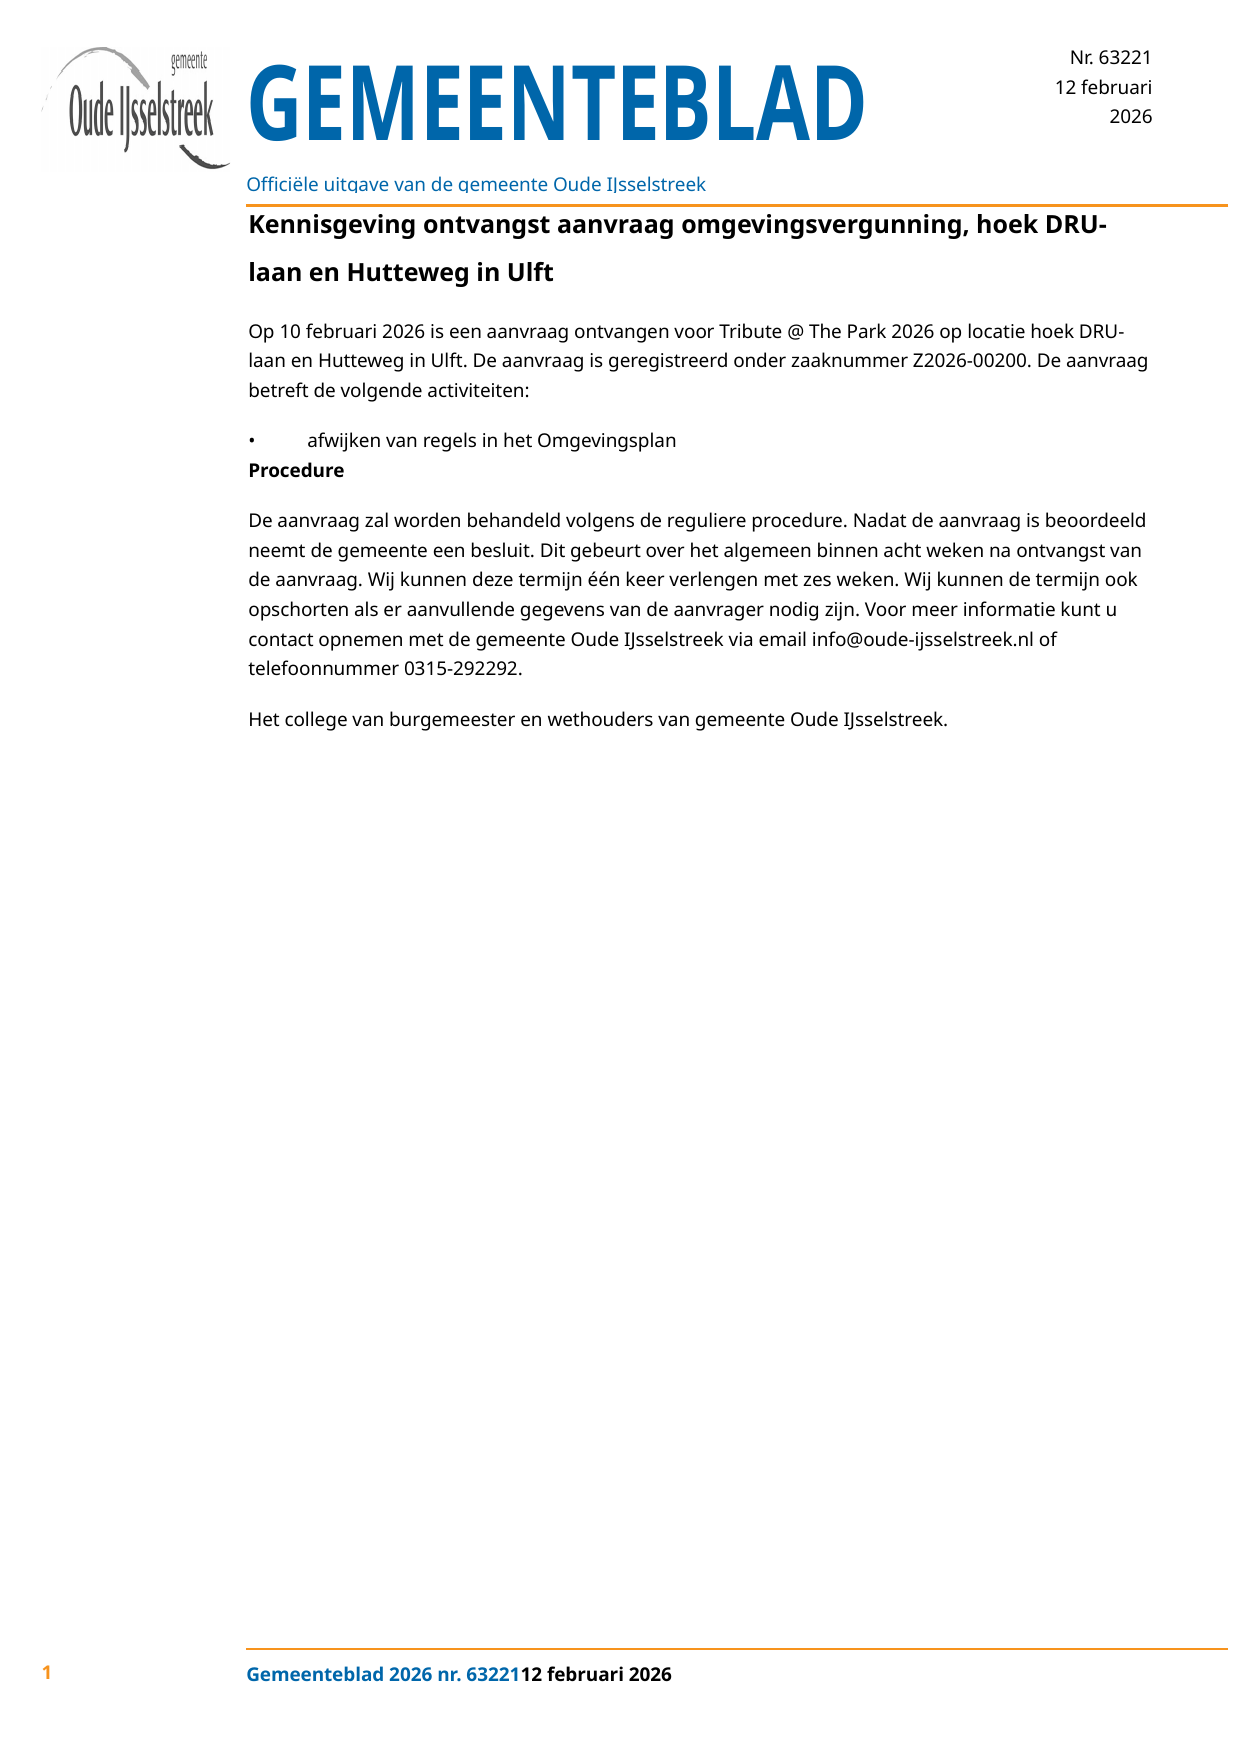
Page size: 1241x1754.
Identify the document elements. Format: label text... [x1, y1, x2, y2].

text Kennisgeving ontvangst aanvraag omgevingsvergunning, hoek DRU-laan en Hutteweg in Ulft [248, 207, 1152, 288]
list afwijken van regels in het Omgevingsplan [248, 427, 1152, 453]
picture [41, 47, 231, 172]
text Op 10 februari 2026 is een aanvraag ontvangen voor Tribute @ The Park 2026 op locatie hoek DRU-laan en Hutteweg in Ulft. De aanvraag is geregistreerd onder zaaknummer Z2026-00200. De aanvraag betreft de volgende activiteiten: [248, 318, 1152, 403]
text De aanvraag zal worden behandeld volgens de reguliere procedure. Nadat de aanvraag is beoordeeld neemt de gemeente een besluit. Dit gebeurt over het algemeen binnen acht weken na ontvangst van de aanvraag. Wij kunnen deze termijn één keer verlengen met zes weken. Wij kunnen de termijn ook opschorten als er aanvullende gegevens van de aanvrager nodig zijn. Voor meer informatie kunt u contact opnemen met de gemeente Oude IJsselstreek via email info@oude-ijsselstreek.nl of telefoonnummer 0315-292292. [248, 507, 1152, 681]
text Procedure [248, 457, 1152, 483]
text Het college van burgemeester en wethouders van gemeente Oude IJsselstreek. [248, 706, 1152, 732]
